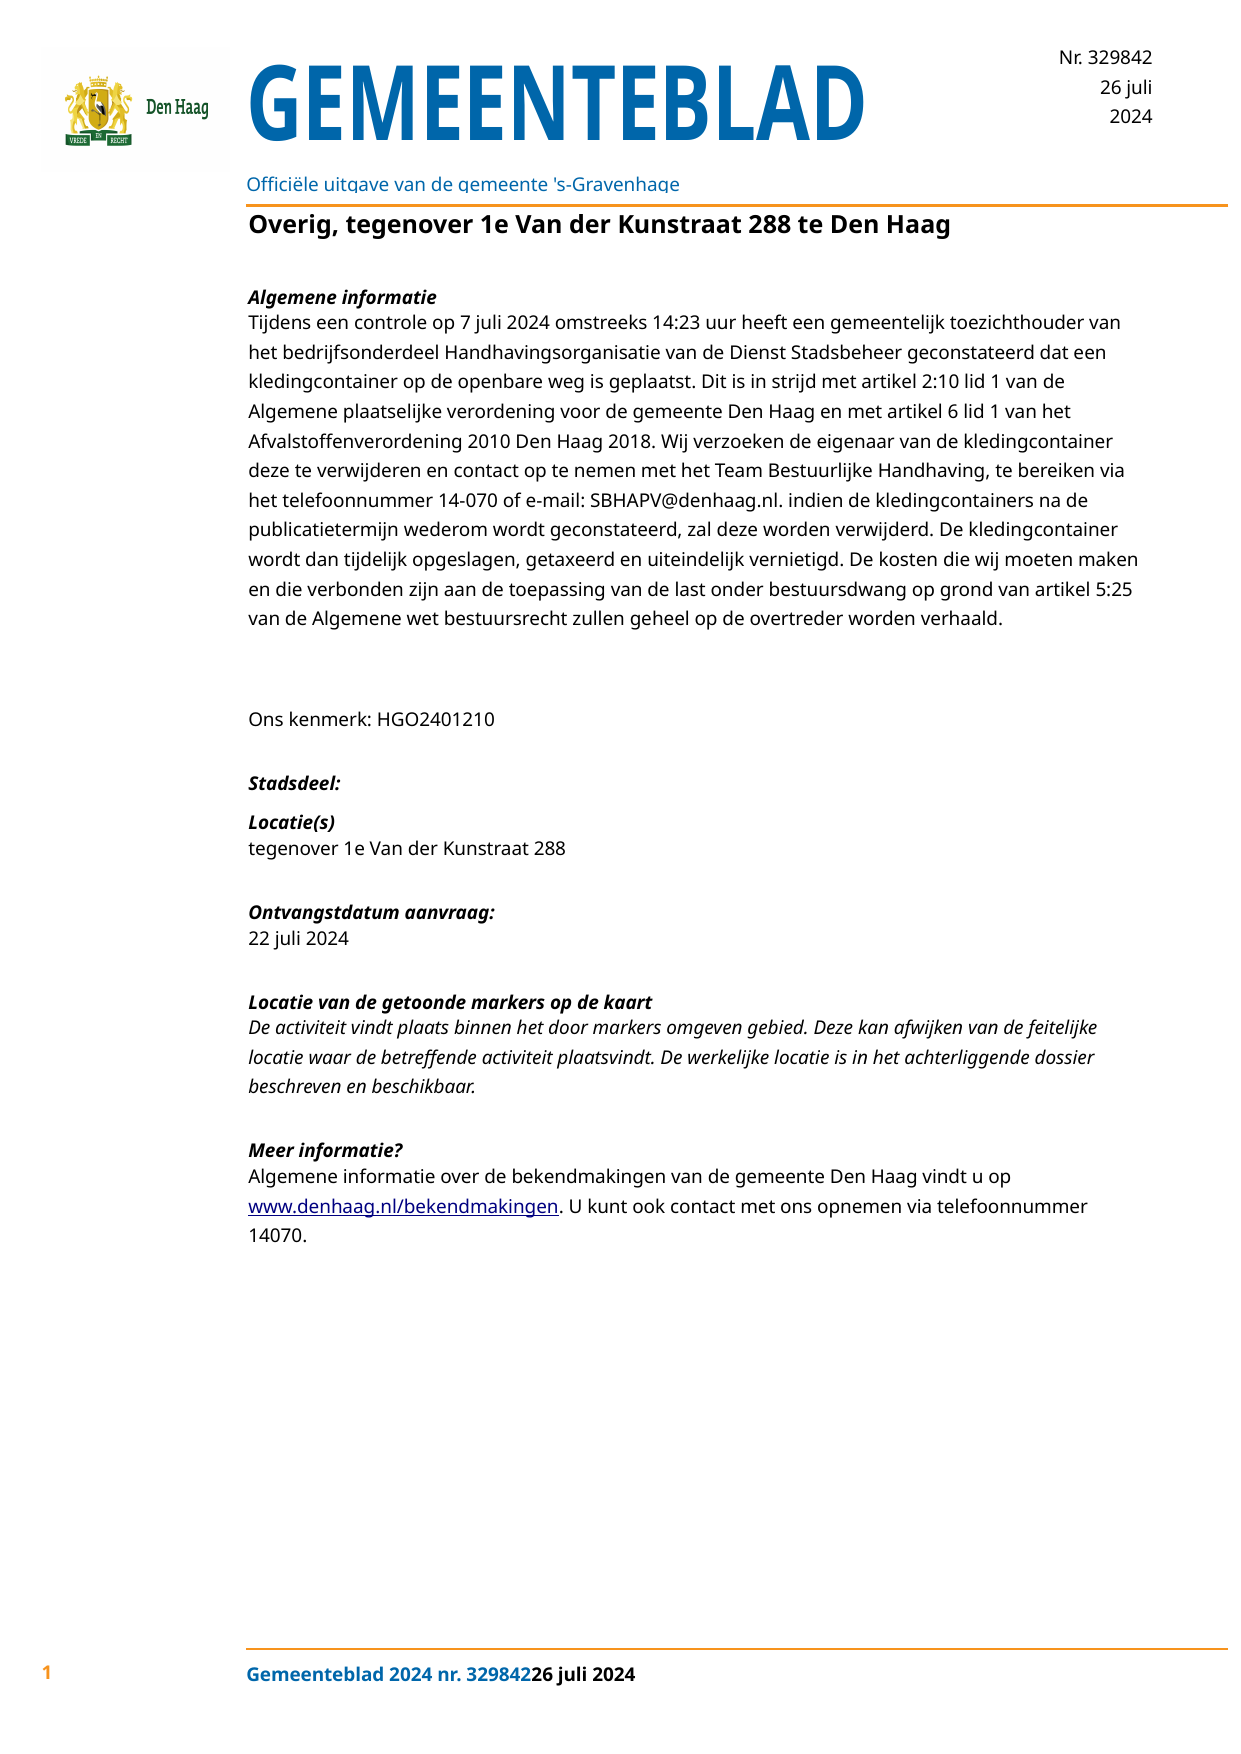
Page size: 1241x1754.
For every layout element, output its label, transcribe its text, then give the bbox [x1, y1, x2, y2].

text Algemene informatie over de bekendmakingen van de gemeente Den Haag vindt u op www.denhaag.nl/bekendmakingen. U kunt ook contact met ons opnemen via telefoonnummer 14070. [248, 1163, 1152, 1248]
picture [41, 47, 231, 172]
text Ontvangstdatum aanvraag: [248, 899, 1152, 925]
text Locatie(s) [248, 809, 1152, 835]
text Stadsdeel: [248, 770, 1152, 796]
text De activiteit vindt plaats binnen het door markers omgeven gebied. Deze kan afwijken van de feitelijke locatie waar de betreffende activiteit plaatsvindt. De werkelijke locatie is in het achterliggende dossier beschreven en beschikbaar. [248, 1014, 1152, 1099]
text Tijdens een controle op 7 juli 2024 omstreeks 14:23 uur heeft een gemeentelijk toezichthouder van het bedrijfsonderdeel Handhavingsorganisatie van de Dienst Stadsbeheer geconstateerd dat een kledingcontainer op de openbare weg is geplaatst. Dit is in strijd met artikel 2:10 lid 1 van de Algemene plaatselijke verordening voor de gemeente Den Haag en met artikel 6 lid 1 van het Afvalstoffenverordening 2010 Den Haag 2018. Wij verzoeken de eigenaar van de kledingcontainer deze te verwijderen en contact op te nemen met het Team Bestuurlijke Handhaving, te bereiken via het telefoonnummer 14-070 of e-mail: SBHAPV@denhaag.nl. indien de kledingcontainers na de publicatietermijn wederom wordt geconstateerd, zal deze worden verwijderd. De kledingcontainer wordt dan tijdelijk opgeslagen, getaxeerd en uiteindelijk vernietigd. De kosten die wij moeten maken en die verbonden zijn aan de toepassing van de last onder bestuursdwang op grond van artikel 5:25 van de Algemene wet bestuursrecht zullen geheel op de overtreder worden verhaald. [248, 309, 1152, 631]
text Algemene informatie [248, 284, 1152, 309]
text tegenover 1e Van der Kunstraat 288 [248, 835, 1152, 861]
text Ons kenmerk: HGO2401210 [248, 706, 1152, 732]
text 22 juli 2024 [248, 925, 1152, 951]
text Locatie van de getoonde markers op de kaart [248, 989, 1152, 1014]
text Overig, tegenover 1e Van der Kunstraat 288 te Den Haag [248, 207, 1152, 241]
text Meer informatie? [248, 1138, 1152, 1163]
